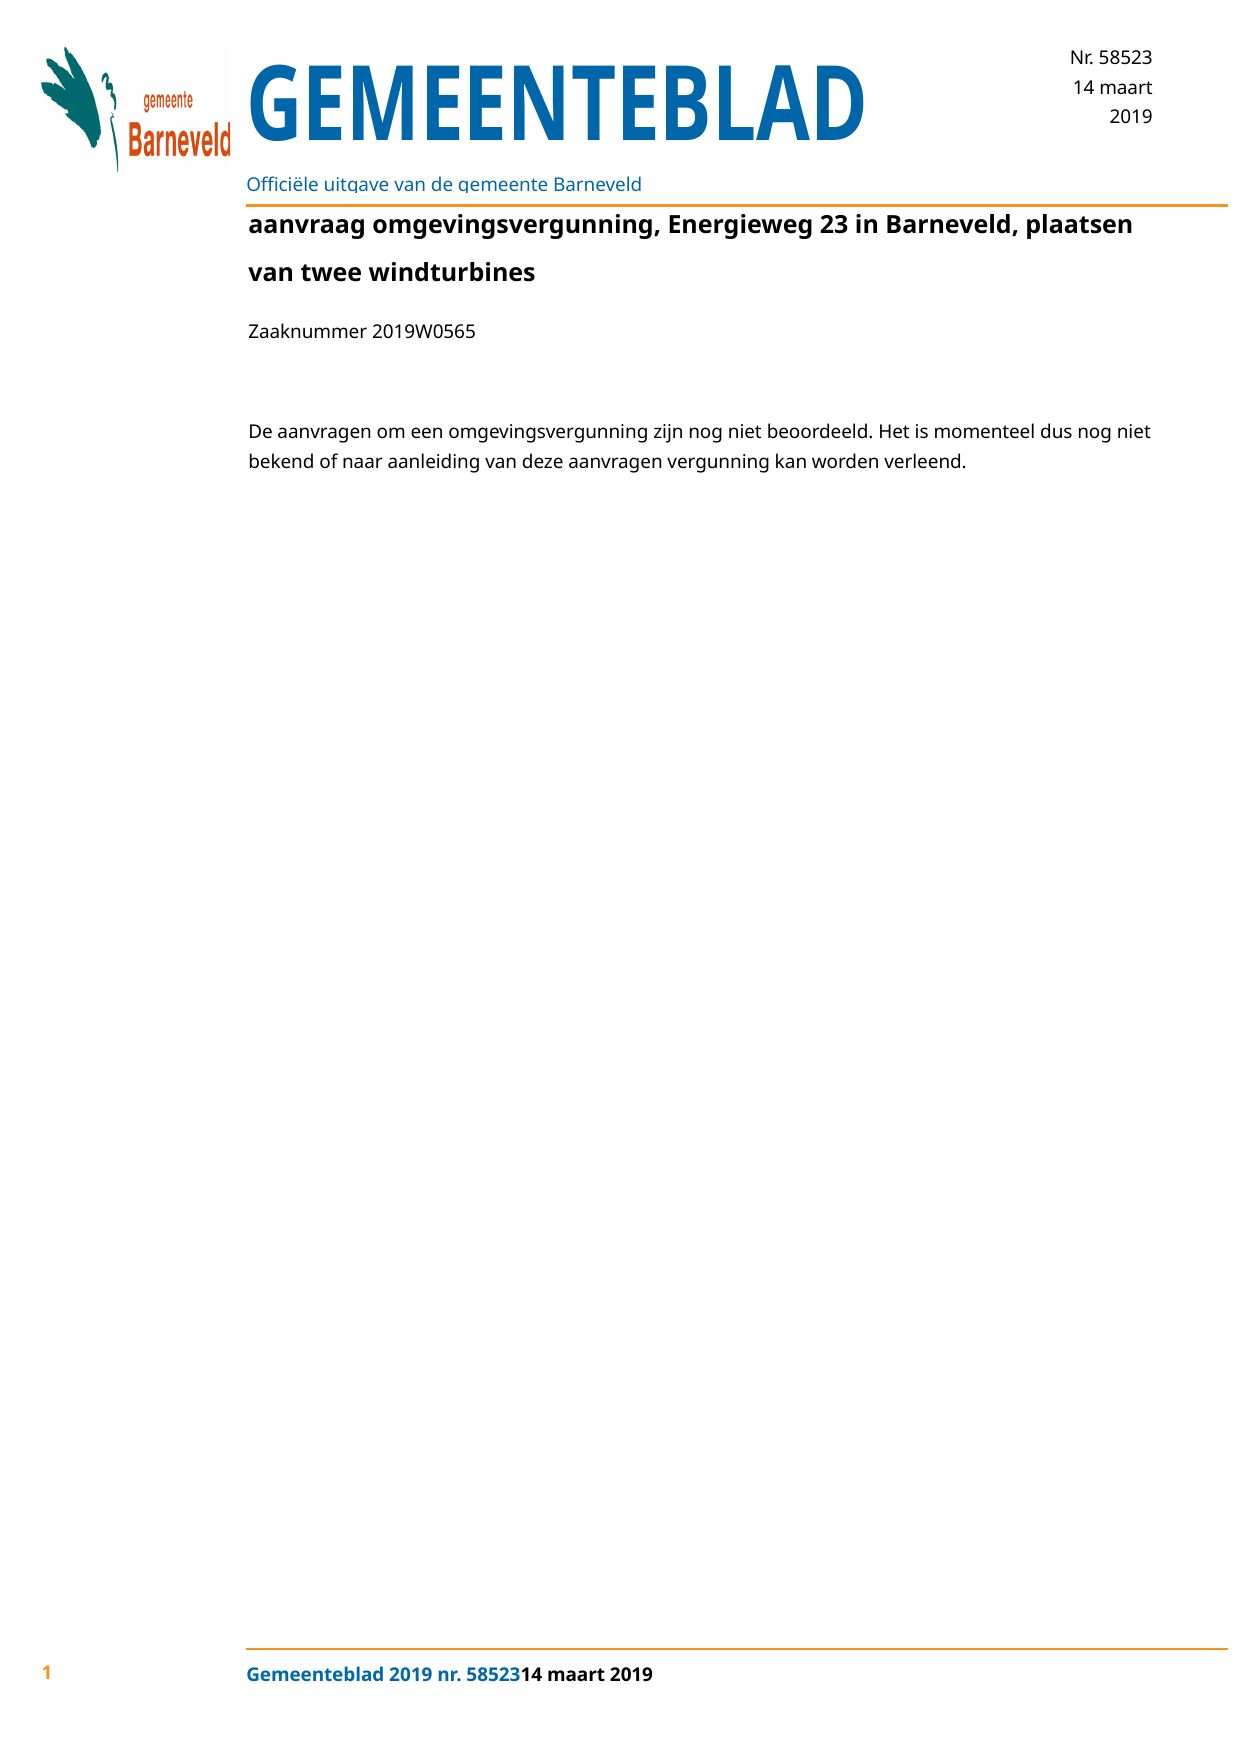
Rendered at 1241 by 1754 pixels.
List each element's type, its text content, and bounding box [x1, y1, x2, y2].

text De aanvragen om een omgevingsvergunning zijn nog niet beoordeeld. Het is momenteel dus nog niet bekend of naar aanleiding van deze aanvragen vergunning kan worden verleend. [248, 419, 1152, 474]
text Zaaknummer 2019W0565 [248, 318, 1152, 344]
picture [41, 47, 231, 172]
text aanvraag omgevingsvergunning, Energieweg 23 in Barneveld, plaatsen van twee windturbines [248, 207, 1152, 288]
